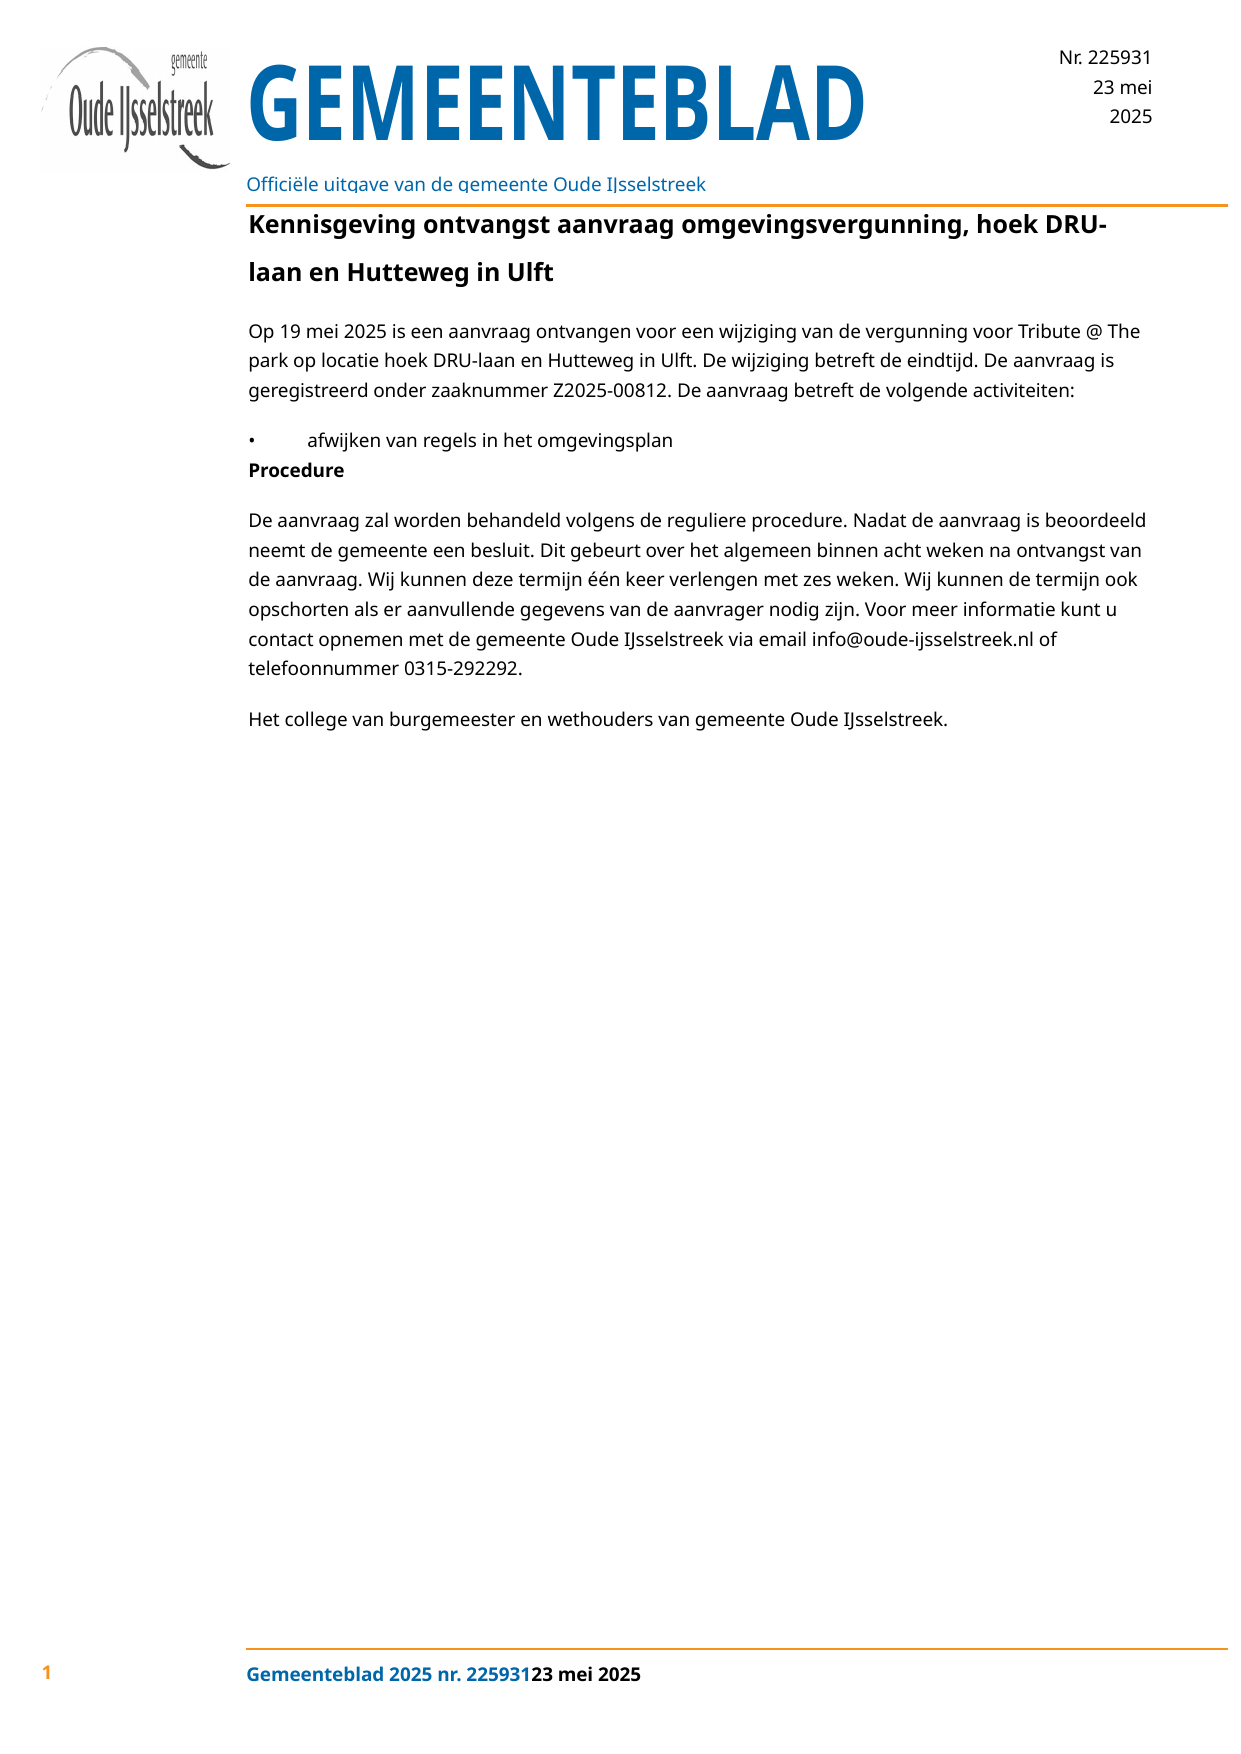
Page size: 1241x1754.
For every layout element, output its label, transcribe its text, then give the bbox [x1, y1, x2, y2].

text Het college van burgemeester en wethouders van gemeente Oude IJsselstreek. [248, 706, 1152, 732]
text Kennisgeving ontvangst aanvraag omgevingsvergunning, hoek DRU-laan en Hutteweg in Ulft [248, 207, 1152, 288]
list afwijken van regels in het omgevingsplan [248, 427, 1152, 453]
text Op 19 mei 2025 is een aanvraag ontvangen voor een wijziging van de vergunning voor Tribute @ The park op locatie hoek DRU-laan en Hutteweg in Ulft. De wijziging betreft de eindtijd. De aanvraag is geregistreerd onder zaaknummer Z2025-00812. De aanvraag betreft de volgende activiteiten: [248, 318, 1152, 403]
picture [41, 47, 231, 172]
text Procedure [248, 457, 1152, 483]
text De aanvraag zal worden behandeld volgens de reguliere procedure. Nadat de aanvraag is beoordeeld neemt de gemeente een besluit. Dit gebeurt over het algemeen binnen acht weken na ontvangst van de aanvraag. Wij kunnen deze termijn één keer verlengen met zes weken. Wij kunnen de termijn ook opschorten als er aanvullende gegevens van de aanvrager nodig zijn. Voor meer informatie kunt u contact opnemen met de gemeente Oude IJsselstreek via email info@oude-ijsselstreek.nl of telefoonnummer 0315-292292. [248, 507, 1152, 681]
